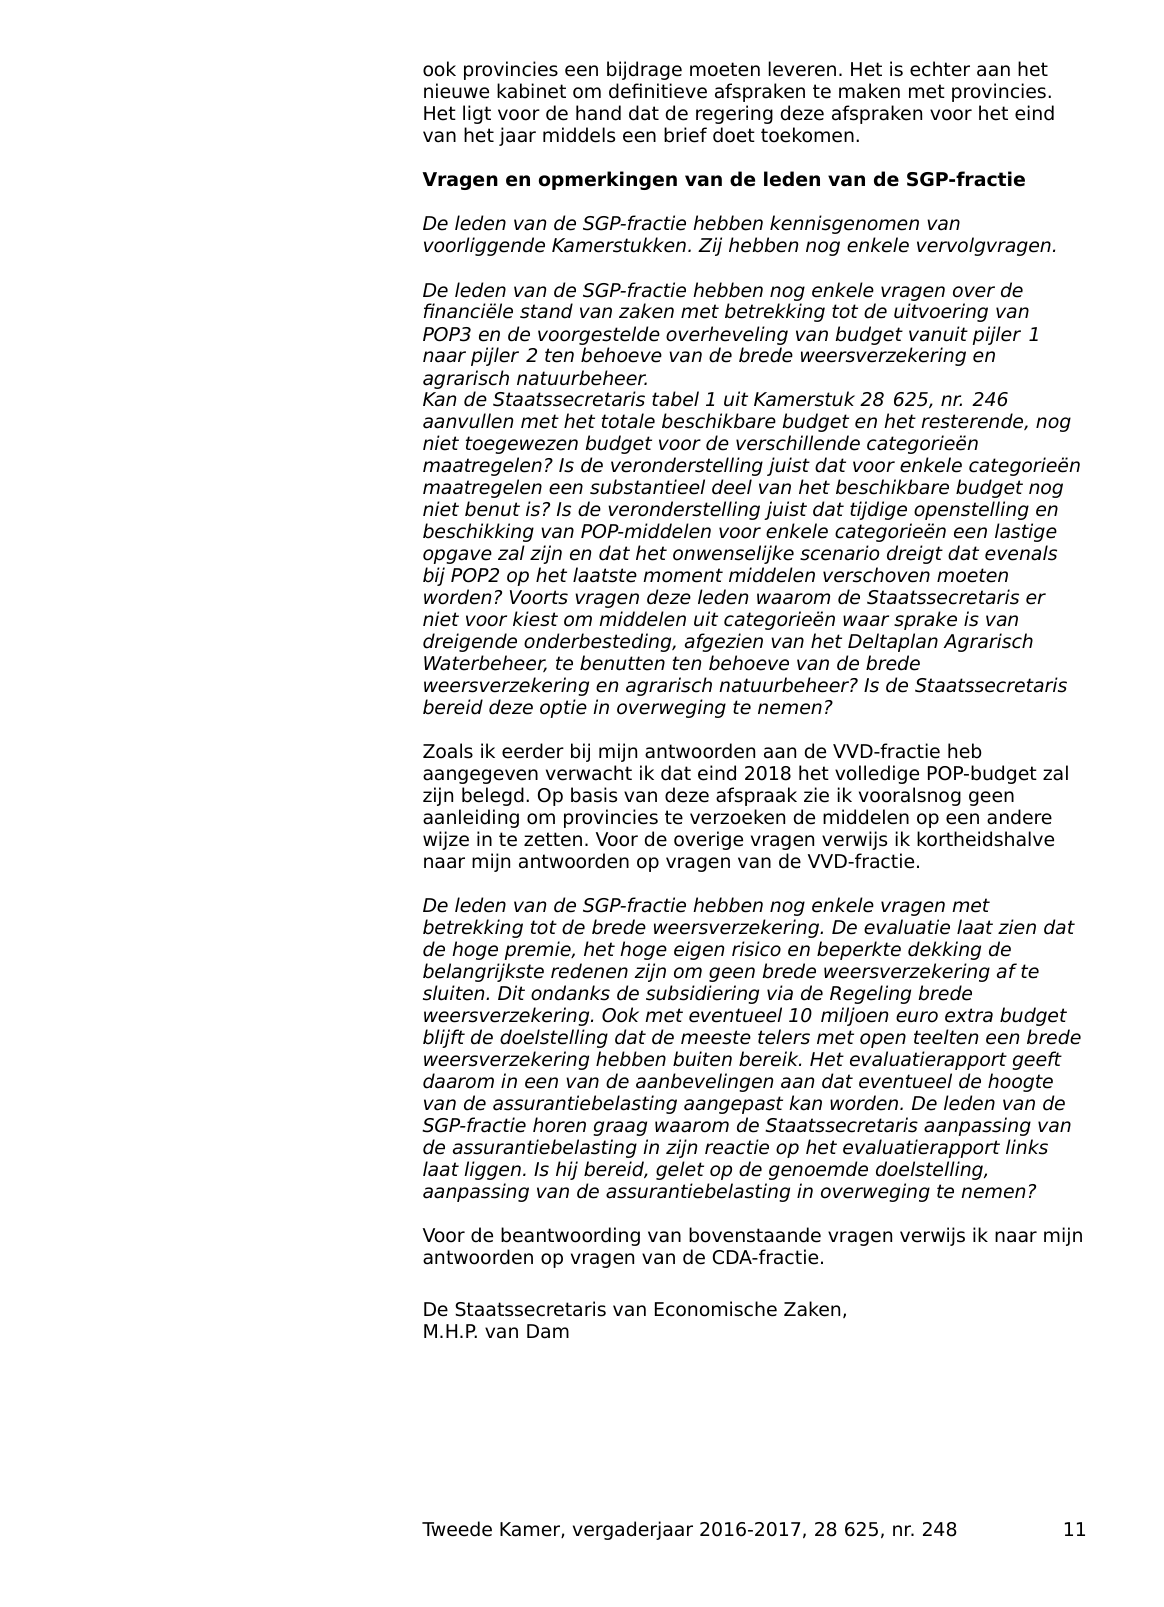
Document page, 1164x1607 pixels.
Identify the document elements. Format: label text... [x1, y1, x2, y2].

text Zoals ik eerder bij mijn antwoorden aan de VVD-fractie heb aangegeven verwacht ik dat eind 2018 het volledige POP-budget zal zijn belegd. Op basis van deze afspraak zie ik vooralsnog geen aanleiding om provincies te verzoeken de middelen op een andere wijze in te zetten. Voor de overige vragen verwijs ik kortheidshalve naar mijn antwoorden op vragen van de VVD-fractie. [422, 741, 1087, 873]
text De leden van de SGP-fractie hebben nog enkele vragen met betrekking tot de brede weersverzekering. De evaluatie laat zien dat de hoge premie, het hoge eigen risico en beperkte dekking de belangrijkste redenen zijn om geen brede weersverzekering af te sluiten. Dit ondanks de subsidiering via de Regeling brede weersverzekering. Ook met eventueel 10 miljoen euro extra budget blijft de doelstelling dat de meeste telers met open teelten een brede weersverzekering hebben buiten bereik. Het evaluatierapport geeft daarom in een van de aanbevelingen aan dat eventueel de hoogte van de assurantiebelasting aangepast kan worden. De leden van de SGP-fractie horen graag waarom de Staatssecretaris aanpassing van de assurantiebelasting in zijn reactie op het evaluatierapport links laat liggen. Is hij bereid, gelet op de genoemde doelstelling, aanpassing van de assurantiebelasting in overweging te nemen? [422, 895, 1087, 1203]
text Kan de Staatssecretaris tabel 1 uit Kamerstuk 28 625, nr. 246 aanvullen met het totale beschikbare budget en het resterende, nog niet toegewezen budget voor de verschillende categorieën maatregelen? Is de veronderstelling juist dat voor enkele categorieën maatregelen een substantieel deel van het beschikbare budget nog niet benut is? Is de veronderstelling juist dat tijdige openstelling en beschikking van POP-middelen voor enkele categorieën een lastige opgave zal zijn en dat het onwenselijke scenario dreigt dat evenals bij POP2 op het laatste moment middelen verschoven moeten worden? Voorts vragen deze leden waarom de Staatssecretaris er niet voor kiest om middelen uit categorieën waar sprake is van dreigende onderbesteding, afgezien van het Deltaplan Agrarisch Waterbeheer, te benutten ten behoeve van de brede weersverzekering en agrarisch natuurbeheer? Is de Staatssecretaris bereid deze optie in overweging te nemen? [422, 389, 1087, 719]
text ook provincies een bijdrage moeten leveren. Het is echter aan het nieuwe kabinet om definitieve afspraken te maken met provincies. Het ligt voor de hand dat de regering deze afspraken voor het eind van het jaar middels een brief doet toekomen. [422, 59, 1087, 147]
text Voor de beantwoording van bovenstaande vragen verwijs ik naar mijn antwoorden op vragen van de CDA-fractie. [422, 1225, 1087, 1269]
subtitle Vragen en opmerkingen van de leden van de SGP-fractie [422, 169, 1087, 191]
text De leden van de SGP-fractie hebben nog enkele vragen over de financiële stand van zaken met betrekking tot de uitvoering van POP3 en de voorgestelde overheveling van budget vanuit pijler 1 naar pijler 2 ten behoeve van de brede weersverzekering en agrarisch natuurbeheer. [422, 279, 1087, 389]
text De leden van de SGP-fractie hebben kennisgenomen van voorliggende Kamerstukken. Zij hebben nog enkele vervolgvragen. [422, 213, 1087, 257]
text De Staatssecretaris van Economische Zaken, M.H.P. van Dam [422, 1299, 1087, 1343]
